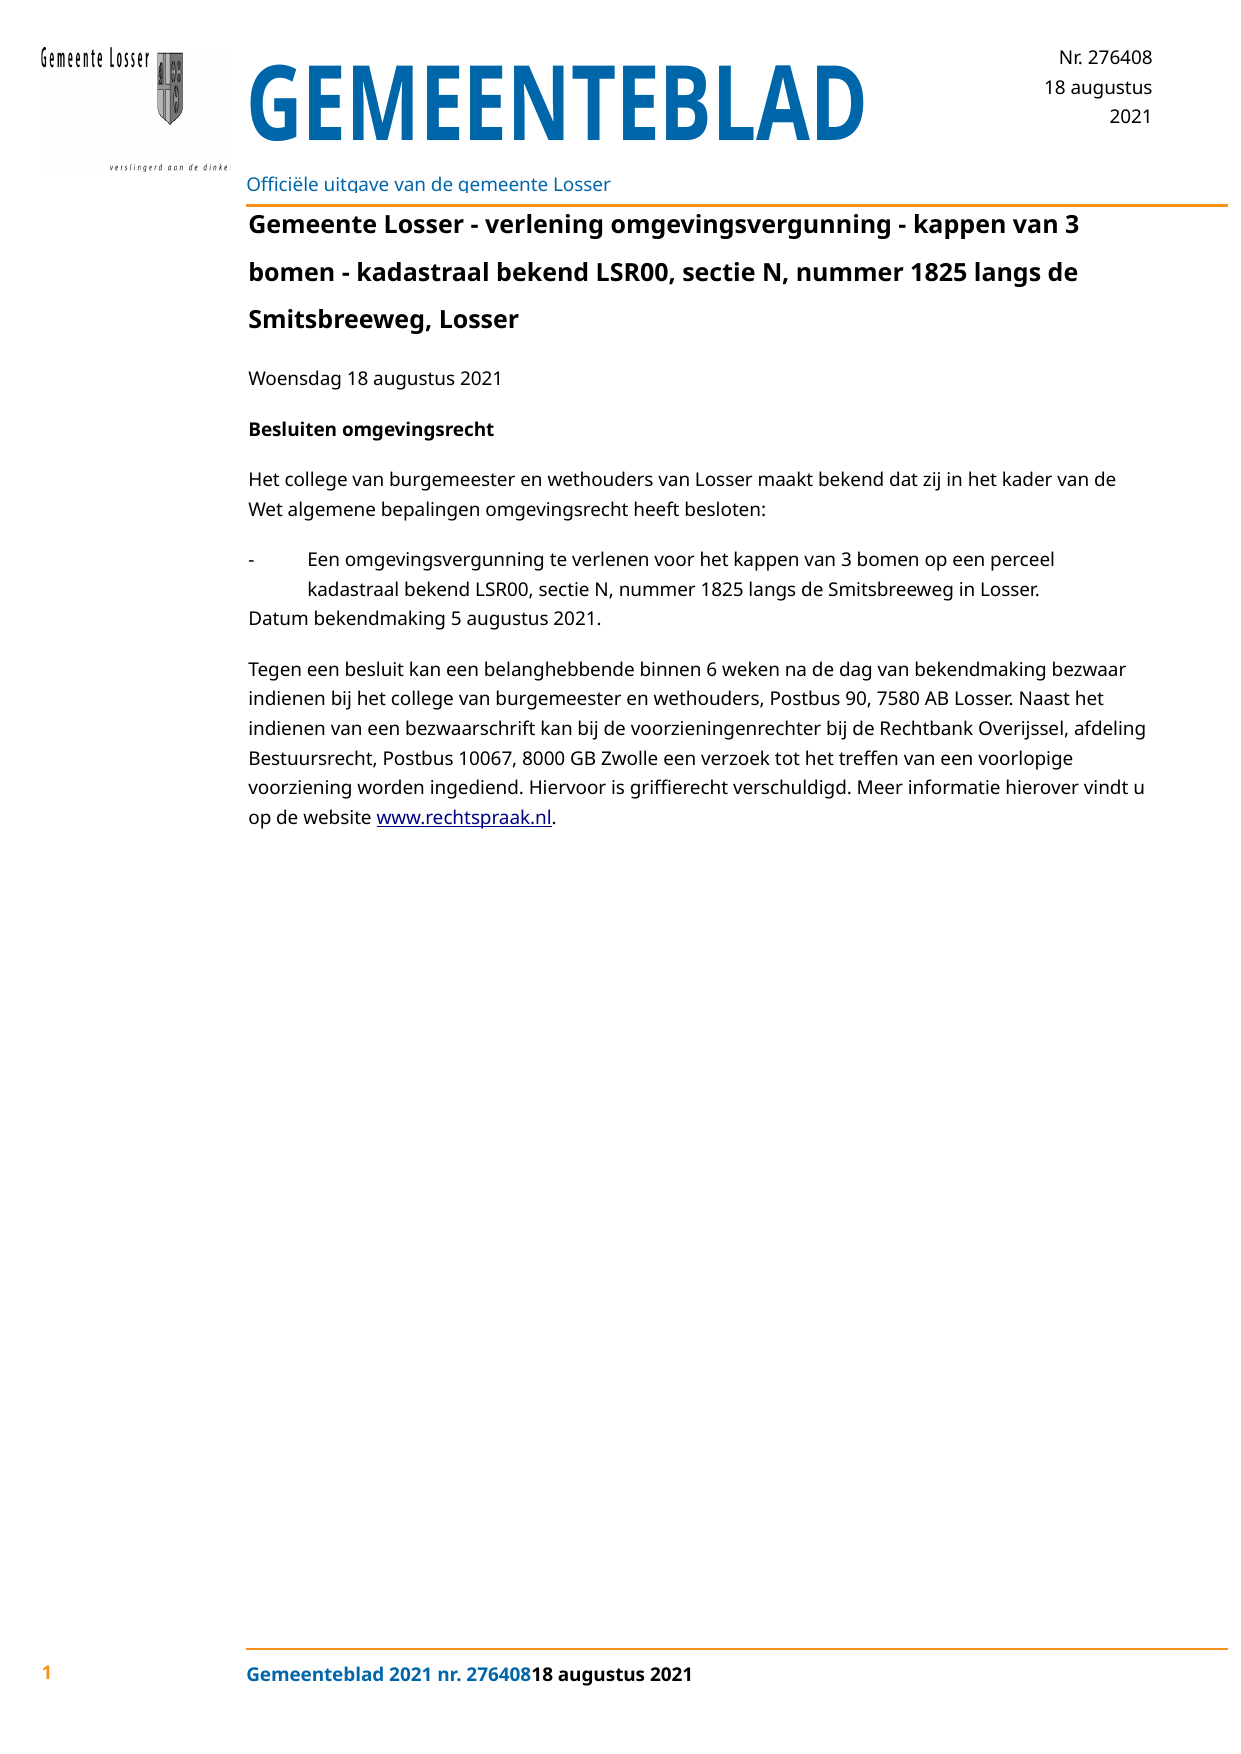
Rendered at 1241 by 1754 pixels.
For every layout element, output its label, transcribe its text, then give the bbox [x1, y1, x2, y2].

text Besluiten omgevingsrecht [248, 416, 1152, 442]
picture [41, 47, 231, 172]
text Datum bekendmaking 5 augustus 2021. [248, 606, 1152, 631]
text Het college van burgemeester en wethouders van Losser maakt bekend dat zij in het kader van de Wet algemene bepalingen omgevingsrecht heeft besloten: [248, 466, 1152, 522]
text Tegen een besluit kan een belanghebbende binnen 6 weken na de dag van bekendmaking bezwaar indienen bij het college van burgemeester en wethouders, Postbus 90, 7580 AB Losser. Naast het indienen van een bezwaarschrift kan bij de voorzieningenrechter bij de Rechtbank Overijssel, afdeling Bestuursrecht, Postbus 10067, 8000 GB Zwolle een verzoek tot het treffen van een voorlopige voorziening worden ingediend. Hiervoor is griffierecht verschuldigd. Meer informatie hierover vindt u op de website www.rechtspraak.nl. [248, 656, 1152, 829]
text Gemeente Losser - verlening omgevingsvergunning - kappen van 3 bomen - kadastraal bekend LSR00, sectie N, nummer 1825 langs de Smitsbreeweg, Losser [248, 207, 1152, 336]
list Een omgevingsvergunning te verlenen voor het kappen van 3 bomen op een perceel kadastraal bekend LSR00, sectie N, nummer 1825 langs de Smitsbreeweg in Losser. [248, 546, 1152, 602]
text Woensdag 18 augustus 2021 [248, 366, 1152, 391]
